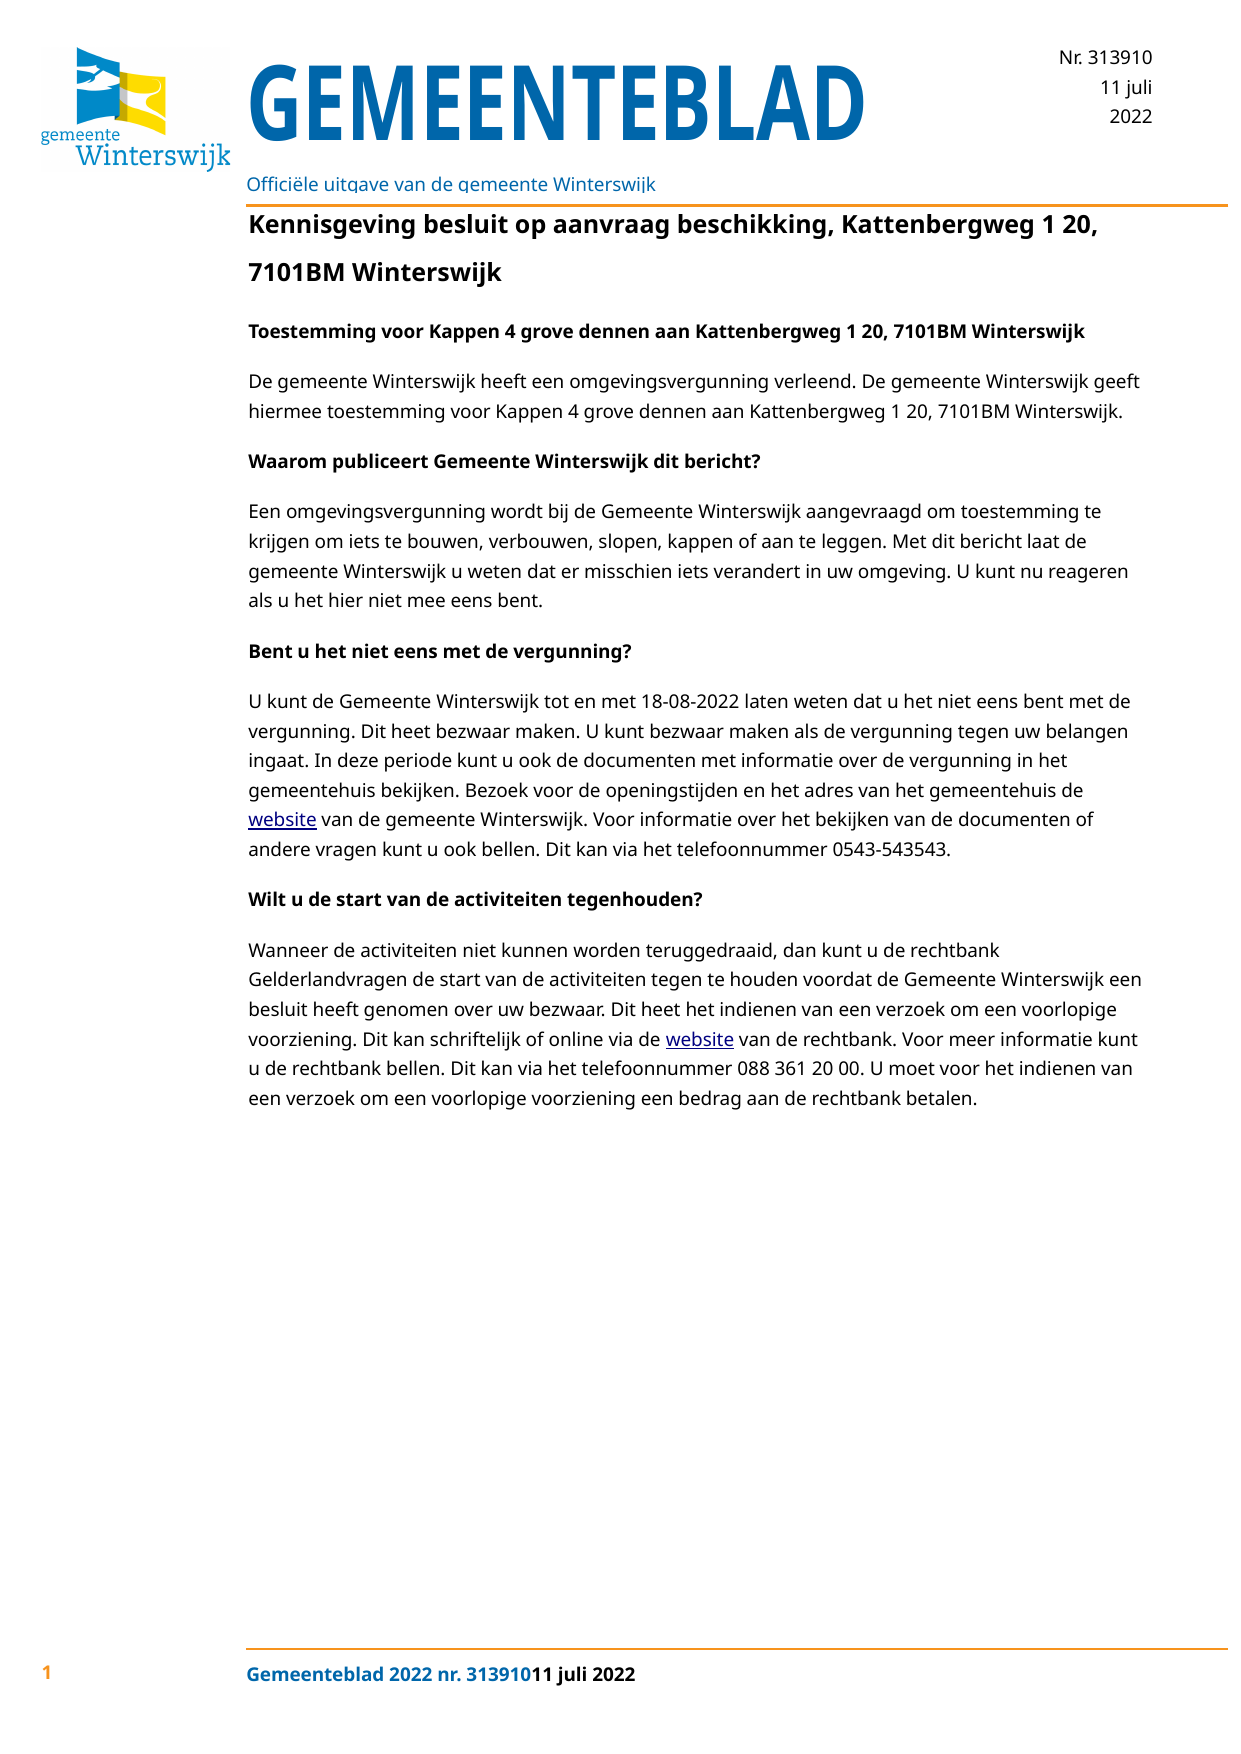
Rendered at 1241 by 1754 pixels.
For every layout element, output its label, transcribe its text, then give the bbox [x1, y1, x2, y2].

picture [225, 153, 231, 162]
picture [41, 47, 231, 172]
text Wilt u de start van de activiteiten tegenhouden? [248, 887, 1152, 912]
text Een omgevingsvergunning wordt bij de Gemeente Winterswijk aangevraagd om toestemming te krijgen om iets te bouwen, verbouwen, slopen, kappen of aan te leggen. Met dit bericht laat de gemeente Winterswijk u weten dat er misschien iets verandert in uw omgeving. U kunt nu reageren als u het hier niet mee eens bent. [248, 499, 1152, 613]
text Wanneer de activiteiten niet kunnen worden teruggedraaid, dan kunt u de rechtbank Gelderlandvragen de start van de activiteiten tegen te houden voordat de Gemeente Winterswijk een besluit heeft genomen over uw bezwaar. Dit heet het indienen van een verzoek om een voorlopige voorziening. Dit kan schriftelijk of online via de website van de rechtbank. Voor meer informatie kunt u de rechtbank bellen. Dit kan via het telefoonnummer 088 361 20 00. U moet voor het indienen van een verzoek om een voorlopige voorziening een bedrag aan de rechtbank betalen. [248, 937, 1152, 1111]
text Kennisgeving besluit op aanvraag beschikking, Kattenbergweg 1 20, 7101BM Winterswijk [248, 207, 1152, 288]
text U kunt de Gemeente Winterswijk tot en met 18-08-2022 laten weten dat u het niet eens bent met de vergunning. Dit heet bezwaar maken. U kunt bezwaar maken als de vergunning tegen uw belangen ingaat. In deze periode kunt u ook de documenten met informatie over de vergunning in het gemeentehuis bekijken. Bezoek voor de openingstijden en het adres van het gemeentehuis de website van de gemeente Winterswijk. Voor informatie over het bekijken van de documenten of andere vragen kunt u ook bellen. Dit kan via het telefoonnummer 0543-543543. [248, 688, 1152, 862]
text Toestemming voor Kappen 4 grove dennen aan Kattenbergweg 1 20, 7101BM Winterswijk [248, 318, 1152, 344]
text De gemeente Winterswijk heeft een omgevingsvergunning verleend. De gemeente Winterswijk geeft hiermee toestemming voor Kappen 4 grove dennen aan Kattenbergweg 1 20, 7101BM Winterswijk. [248, 368, 1152, 424]
text Bent u het niet eens met de vergunning? [248, 638, 1152, 664]
text Waarom publiceert Gemeente Winterswijk dit bericht? [248, 448, 1152, 474]
